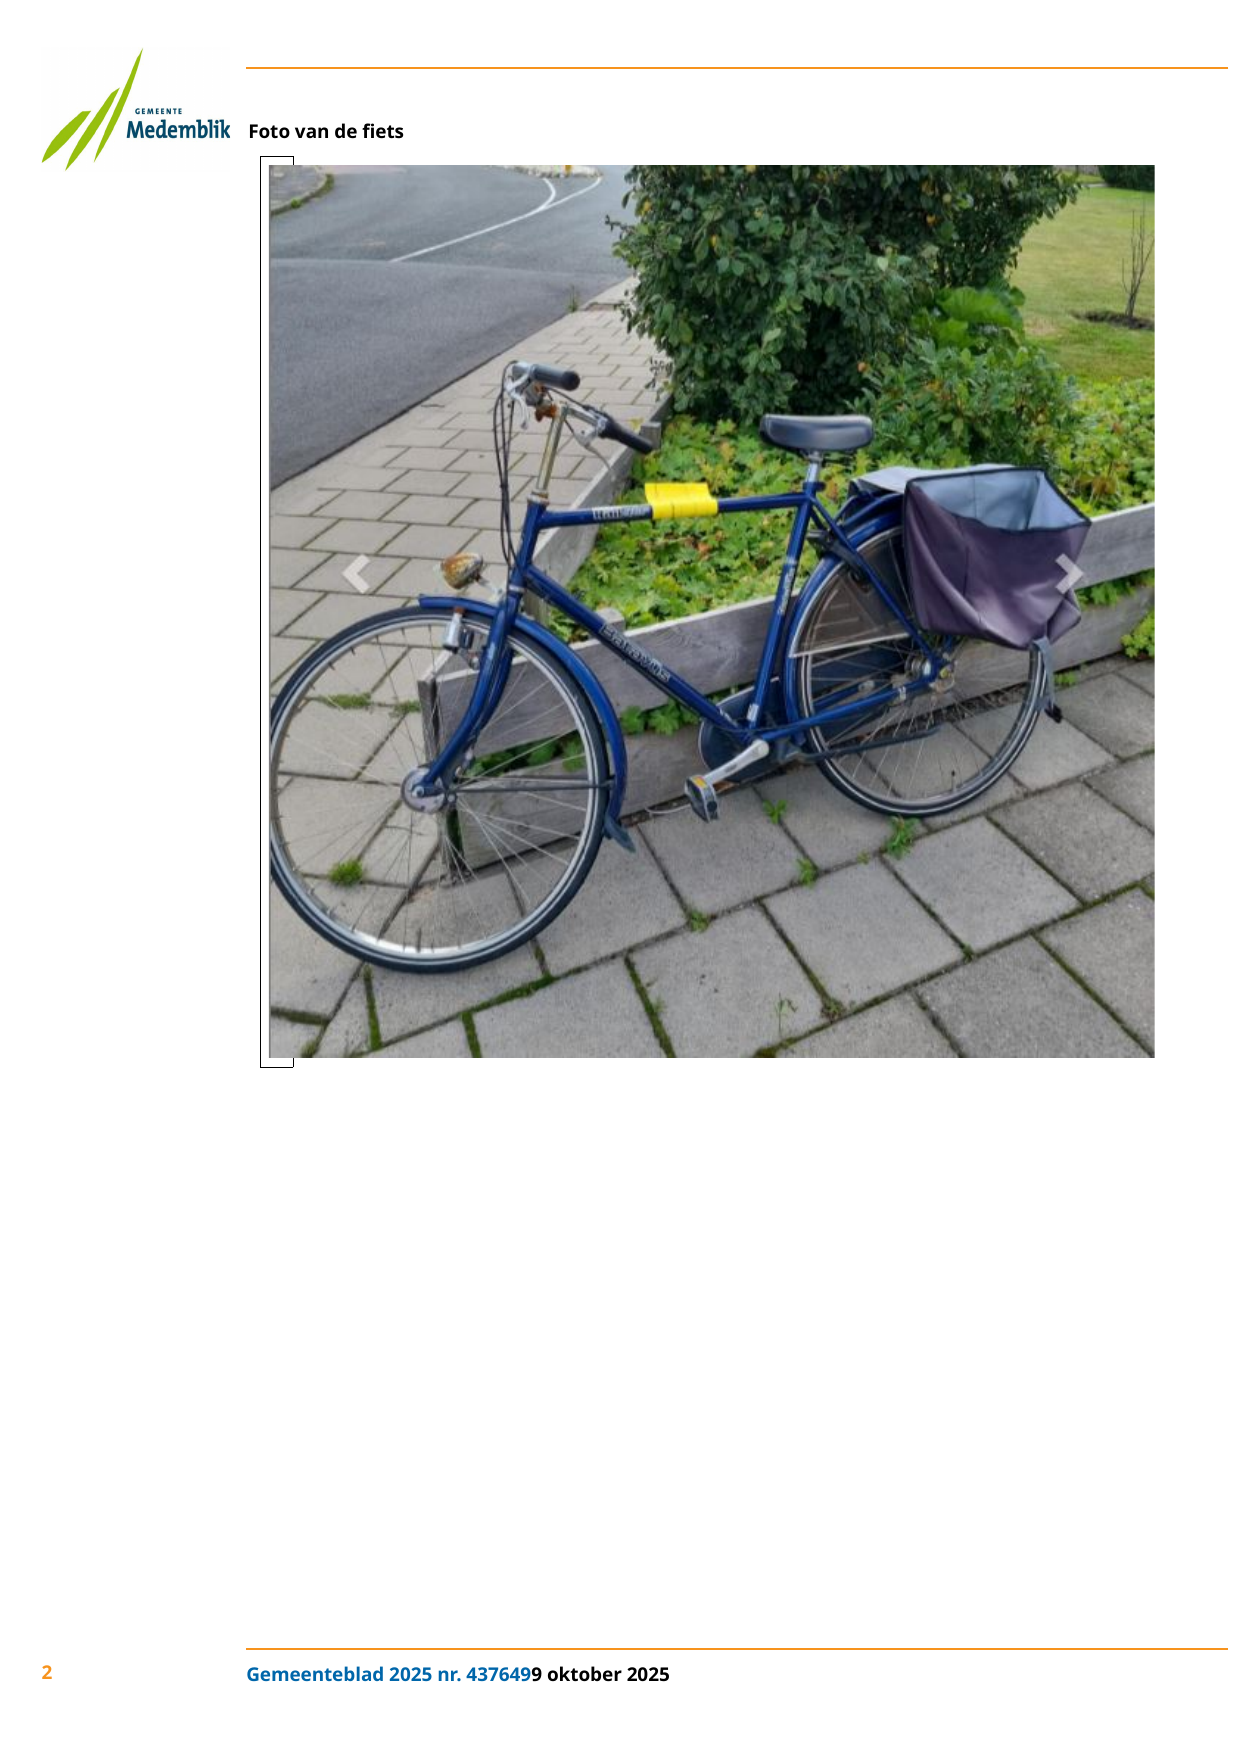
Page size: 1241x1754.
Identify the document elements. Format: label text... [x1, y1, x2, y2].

picture [268, 165, 1155, 1058]
text Foto van de fiets [248, 116, 1152, 144]
picture [41, 47, 231, 172]
